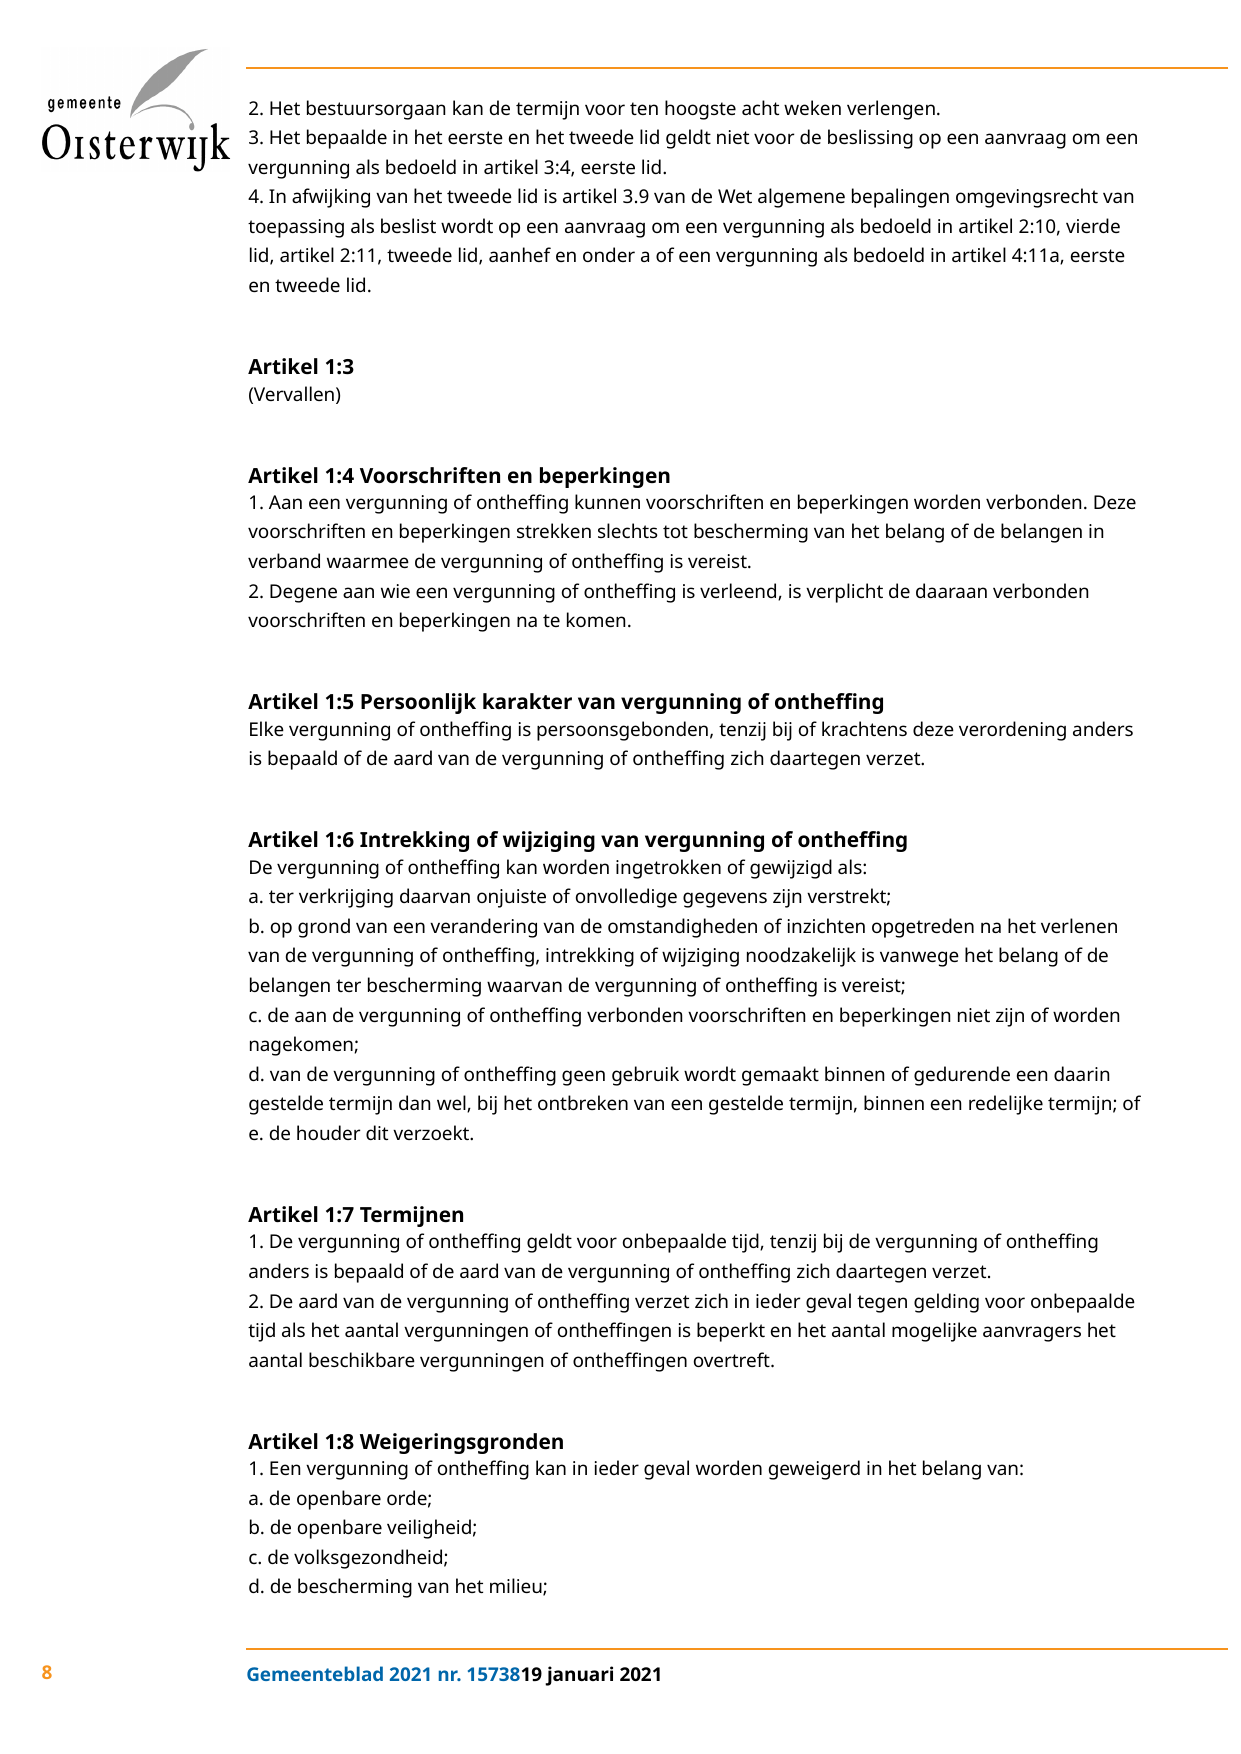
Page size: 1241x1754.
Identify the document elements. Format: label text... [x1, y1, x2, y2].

text 1. De vergunning of ontheffing geldt voor onbepaalde tijd, tenzij bij de vergunning of ontheffing anders is bepaald of de aard van de vergunning of ontheffing zich daartegen verzet. [248, 1229, 1152, 1284]
text Artikel 1:3 [248, 352, 1152, 381]
text d. de bescherming van het milieu; [248, 1574, 1152, 1599]
text Artikel 1:7 Termijnen [248, 1200, 1152, 1229]
text Artikel 1:5 Persoonlijk karakter van vergunning of ontheffing [248, 687, 1152, 716]
text a. de openbare orde; [248, 1485, 1152, 1511]
text d. van de vergunning of ontheffing geen gebruik wordt gemaakt binnen of gedurende een daarin gestelde termijn dan wel, bij het ontbreken van een gestelde termijn, binnen een redelijke termijn; of [248, 1061, 1152, 1116]
text (Vervallen) [248, 381, 1152, 406]
text 1. Aan een vergunning of ontheffing kunnen voorschriften en beperkingen worden verbonden. Deze voorschriften en beperkingen strekken slechts tot bescherming van het belang of de belangen in verband waarmee de vergunning of ontheffing is vereist. [248, 489, 1152, 574]
text Artikel 1:4 Voorschriften en beperkingen [248, 461, 1152, 489]
text b. de openbare veiligheid; [248, 1514, 1152, 1540]
text Artikel 1:6 Intrekking of wijziging van vergunning of ontheffing [248, 826, 1152, 854]
text De vergunning of ontheffing kan worden ingetrokken of gewijzigd als: [248, 854, 1152, 880]
text Elke vergunning of ontheffing is persoonsgebonden, tenzij bij of krachtens deze verordening anders is bepaald of de aard van de vergunning of ontheffing zich daartegen verzet. [248, 716, 1152, 771]
text a. ter verkrijging daarvan onjuiste of onvolledige gegevens zijn verstrekt; [248, 883, 1152, 909]
text Artikel 1:8 Weigeringsgronden [248, 1427, 1152, 1455]
picture [41, 47, 231, 172]
text c. de aan de vergunning of ontheffing verbonden voorschriften en beperkingen niet zijn of worden nagekomen; [248, 1002, 1152, 1057]
text 2. Degene aan wie een vergunning of ontheffing is verleend, is verplicht de daaraan verbonden voorschriften en beperkingen na te komen. [248, 578, 1152, 633]
text 2. De aard van de vergunning of ontheffing verzet zich in ieder geval tegen gelding voor onbepaalde tijd als het aantal vergunningen of ontheffingen is beperkt en het aantal mogelijke aanvragers het aantal beschikbare vergunningen of ontheffingen overtreft. [248, 1288, 1152, 1373]
text c. de volksgezondheid; [248, 1544, 1152, 1570]
text 4. In afwijking van het tweede lid is artikel 3.9 van de Wet algemene bepalingen omgevingsrecht van toepassing als beslist wordt op een aanvraag om een vergunning als bedoeld in artikel 2:10, vierde lid, artikel 2:11, tweede lid, aanhef en onder a of een vergunning als bedoeld in artikel 4:11a, eerste en tweede lid. [248, 183, 1152, 298]
text 3. Het bepaalde in het eerste en het tweede lid geldt niet voor de beslissing op een aanvraag om een vergunning als bedoeld in artikel 3:4, eerste lid. [248, 124, 1152, 180]
text e. de houder dit verzoekt. [248, 1120, 1152, 1146]
text b. op grond van een verandering van de omstandigheden of inzichten opgetreden na het verlenen van de vergunning of ontheffing, intrekking of wijziging noodzakelijk is vanwege het belang of de belangen ter bescherming waarvan de vergunning of ontheffing is vereist; [248, 913, 1152, 998]
text 2. Het bestuursorgaan kan de termijn voor ten hoogste acht weken verlengen. [248, 95, 1152, 121]
text 1. Een vergunning of ontheffing kan in ieder geval worden geweigerd in het belang van: [248, 1455, 1152, 1481]
